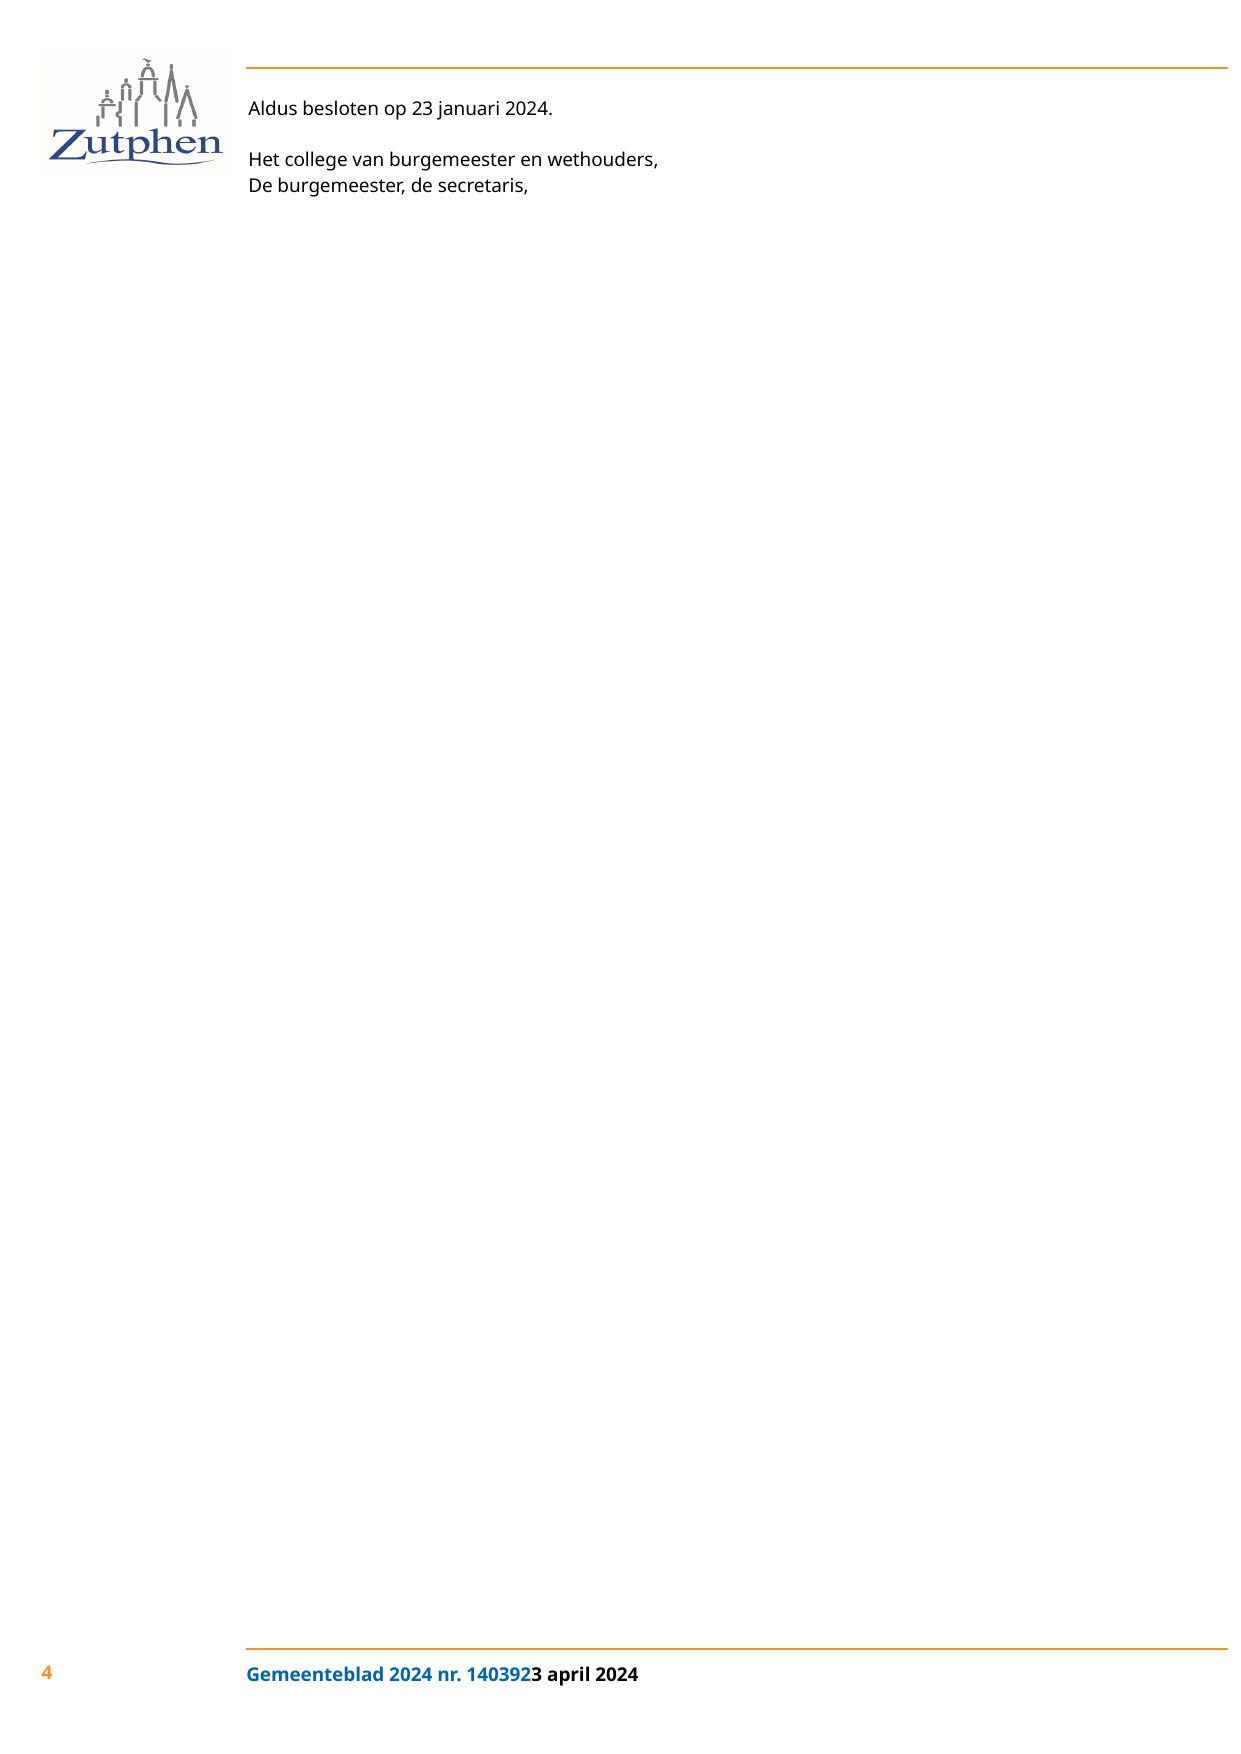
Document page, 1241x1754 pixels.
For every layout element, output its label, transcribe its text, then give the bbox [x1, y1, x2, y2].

text De burgemeester, de secretaris, [248, 172, 1152, 198]
picture [41, 47, 231, 172]
text Het college van burgemeester en wethouders, [248, 146, 1152, 172]
text Aldus besloten op 23 januari 2024. [248, 95, 1152, 121]
